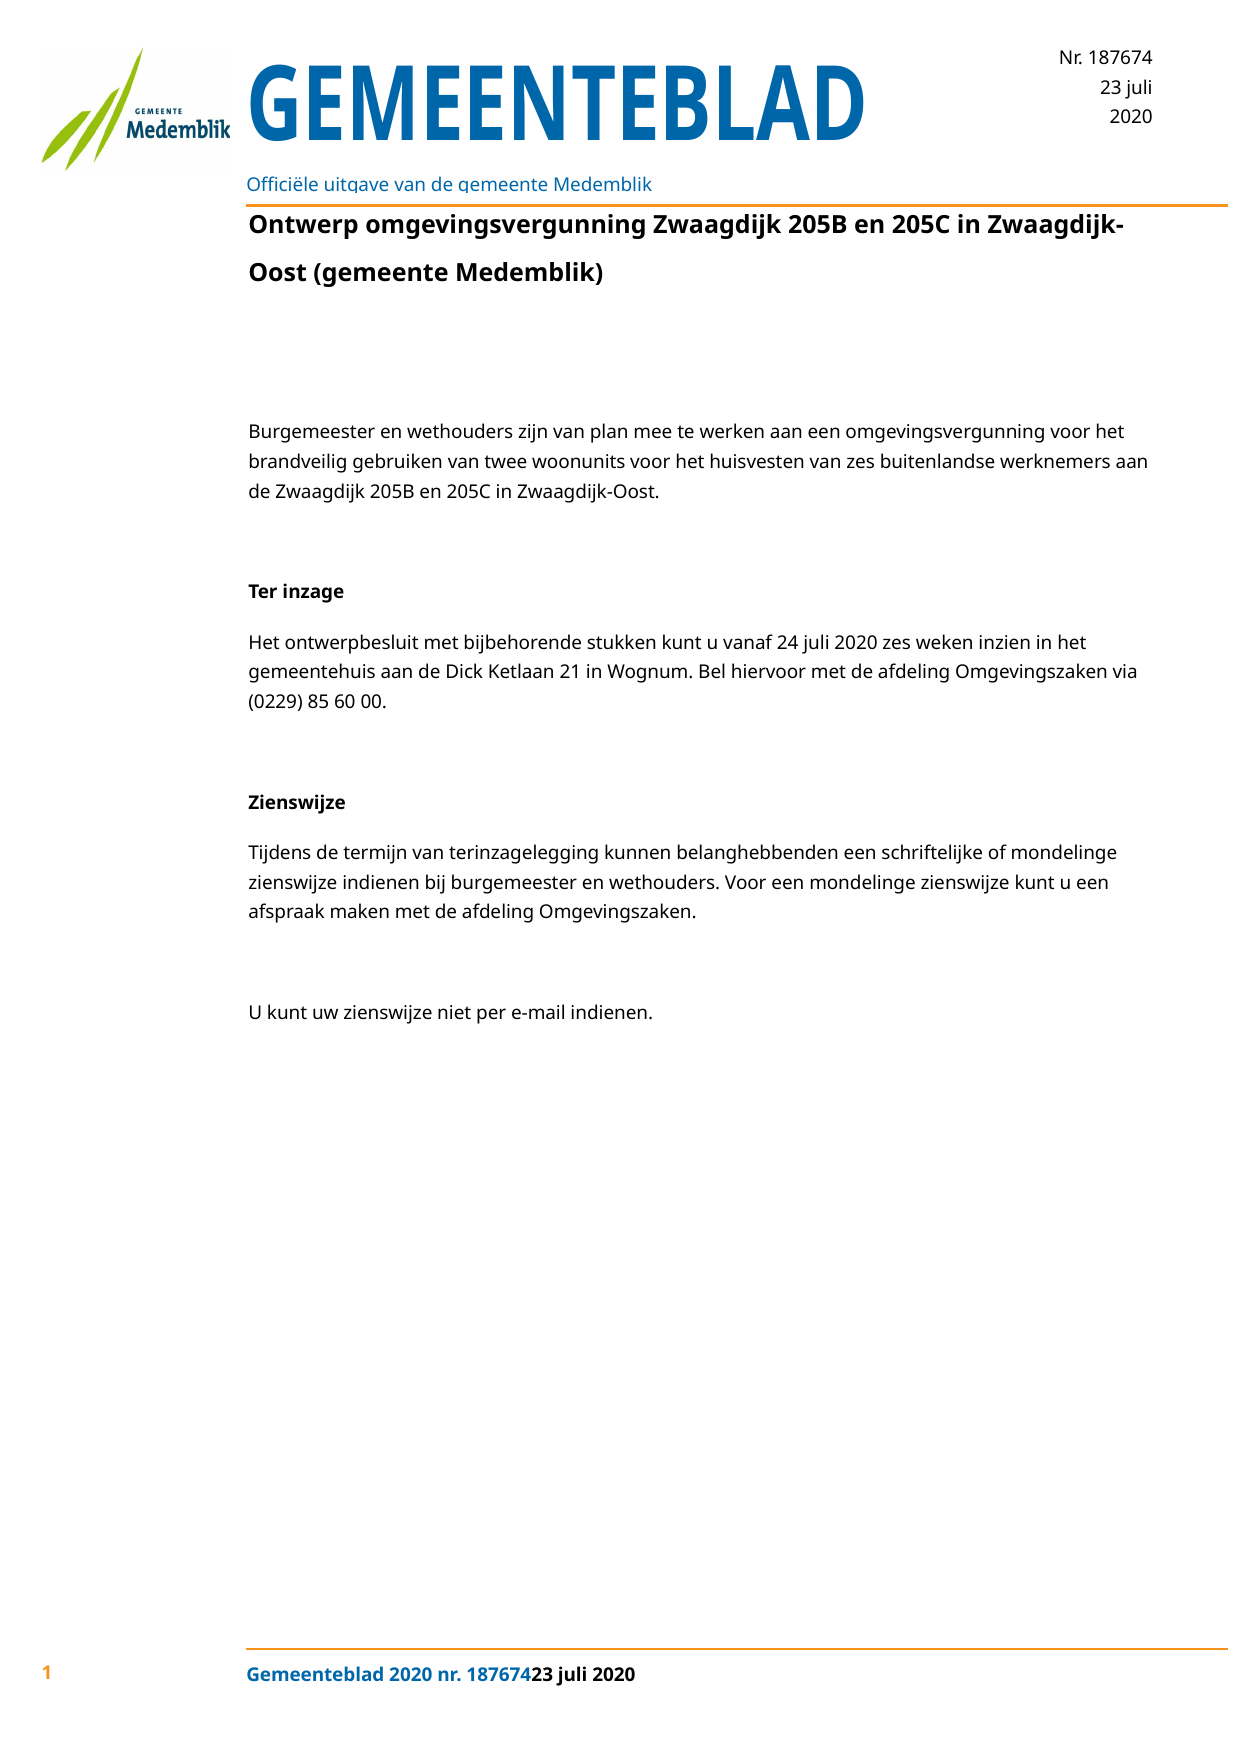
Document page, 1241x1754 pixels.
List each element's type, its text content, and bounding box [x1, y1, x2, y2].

text Ter inzage [248, 579, 1152, 604]
text Het ontwerpbesluit met bijbehorende stukken kunt u vanaf 24 juli 2020 zes weken inzien in het gemeentehuis aan de Dick Ketlaan 21 in Wognum. Bel hiervoor met de afdeling Omgevingszaken via (0229) 85 60 00. [248, 629, 1152, 714]
picture [41, 47, 231, 172]
text Burgemeester en wethouders zijn van plan mee te werken aan een omgevingsvergunning voor het brandveilig gebruiken van twee woonunits voor het huisvesten van zes buitenlandse werknemers aan de Zwaagdijk 205B en 205C in Zwaagdijk-Oost. [248, 419, 1152, 504]
text U kunt uw zienswijze niet per e-mail indienen. [248, 999, 1152, 1025]
text Ontwerp omgevingsvergunning Zwaagdijk 205B en 205C in Zwaagdijk-Oost (gemeente Medemblik) [248, 207, 1152, 288]
text Tijdens de termijn van terinzagelegging kunnen belanghebbenden een schriftelijke of mondelinge zienswijze indienen bij burgemeester en wethouders. Voor een mondelinge zienswijze kunt u een afspraak maken met de afdeling Omgevingszaken. [248, 839, 1152, 924]
text Zienswijze [248, 789, 1152, 815]
